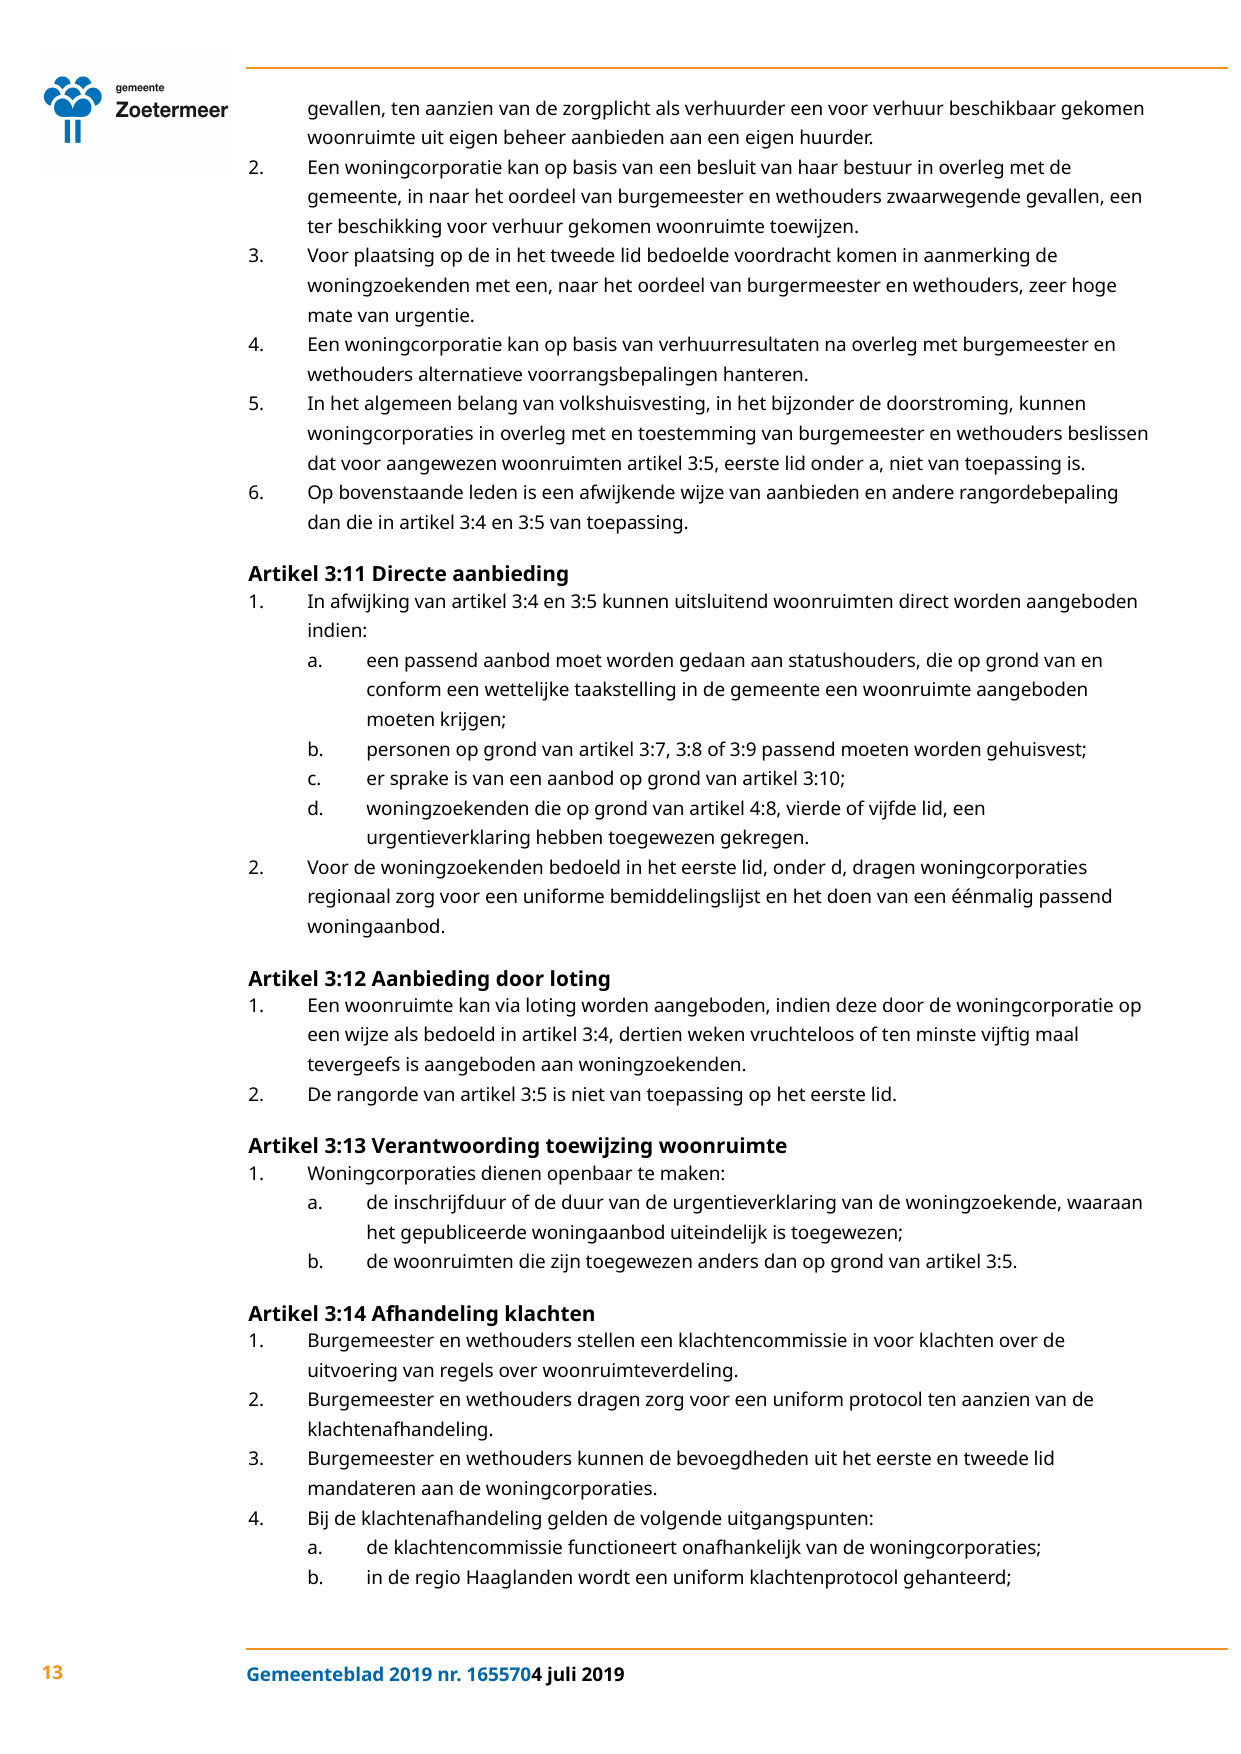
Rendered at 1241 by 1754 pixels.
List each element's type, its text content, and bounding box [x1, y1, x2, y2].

text Artikel 3:11 Directe aanbieding [248, 559, 1152, 588]
list personen op grond van artikel 3:7, 3:8 of 3:9 passend moeten worden gehuisvest; [307, 736, 1152, 761]
list de woonruimten die zijn toegewezen anders dan op grond van artikel 3:5. [307, 1248, 1152, 1274]
list In het algemeen belang van volkshuisvesting, in het bijzonder de doorstroming, kunnen woningcorporaties in overleg met en toestemming van burgemeester en wethouders beslissen dat voor aangewezen woonruimten artikel 3:5, eerste lid onder a, niet van toepassing is. [248, 391, 1152, 476]
list de klachtencommissie functioneert onafhankelijk van de woningcorporaties; [307, 1534, 1152, 1560]
list Burgemeester en wethouders dragen zorg voor een uniform protocol ten aanzien van de klachtenafhandeling. [248, 1386, 1152, 1442]
list Voor plaatsing op de in het tweede lid bedoelde voordracht komen in aanmerking de woningzoekenden met een, naar het oordeel van burgermeester en wethouders, zeer hoge mate van urgentie. [248, 243, 1152, 328]
picture [41, 47, 231, 172]
list Op bovenstaande leden is een afwijkende wijze van aanbieden en andere rangordebepaling dan die in artikel 3:4 en 3:5 van toepassing. [248, 479, 1152, 535]
list Woningcorporaties dienen openbaar te maken: [248, 1160, 1152, 1185]
list de inschrijfduur of de duur van de urgentieverklaring van de woningzoekende, waaraan het gepubliceerde woningaanbod uiteindelijk is toegewezen; [307, 1189, 1152, 1244]
list Een woningcorporatie kan op basis van verhuurresultaten na overleg met burgemeester en wethouders alternatieve voorrangsbepalingen hanteren. [248, 331, 1152, 387]
list Voor de woningzoekenden bedoeld in het eerste lid, onder d, dragen woningcorporaties regionaal zorg voor een uniforme bemiddelingslijst en het doen van een éénmalig passend woningaanbod. [248, 854, 1152, 939]
list Een woningcorporatie kan op basis van een besluit van haar bestuur in overleg met de gemeente, in naar het oordeel van burgemeester en wethouders zwaarwegende gevallen, een ter beschikking voor verhuur gekomen woonruimte toewijzen. [248, 154, 1152, 239]
text Artikel 3:12 Aanbieding door loting [248, 964, 1152, 992]
list gevallen, ten aanzien van de zorgplicht als verhuurder een voor verhuur beschikbaar gekomen woonruimte uit eigen beheer aanbieden aan een eigen huurder. [248, 95, 1152, 150]
list Burgemeester en wethouders stellen een klachtencommissie in voor klachten over de uitvoering van regels over woonruimteverdeling. [248, 1327, 1152, 1383]
list Een woonruimte kan via loting worden aangeboden, indien deze door de woningcorporatie op een wijze als bedoeld in artikel 3:4, dertien weken vruchteloos of ten minste vijftig maal tevergeefs is aangeboden aan woningzoekenden. [248, 992, 1152, 1077]
list Burgemeester en wethouders kunnen de bevoegdheden uit het eerste en tweede lid mandateren aan de woningcorporaties. [248, 1446, 1152, 1501]
list Bij de klachtenafhandeling gelden de volgende uitgangspunten: [248, 1505, 1152, 1531]
list De rangorde van artikel 3:5 is niet van toepassing op het eerste lid. [248, 1081, 1152, 1107]
list in de regio Haaglanden wordt een uniform klachtenprotocol gehanteerd; [307, 1564, 1152, 1590]
list een passend aanbod moet worden gedaan aan statushouders, die op grond van en conform een wettelijke taakstelling in de gemeente een woonruimte aangeboden moeten krijgen; [307, 647, 1152, 732]
list er sprake is van een aanbod op grond van artikel 3:10; [307, 765, 1152, 791]
list In afwijking van artikel 3:4 en 3:5 kunnen uitsluitend woonruimten direct worden aangeboden indien: [248, 588, 1152, 643]
list woningzoekenden die op grond van artikel 4:8, vierde of vijfde lid, een urgentieverklaring hebben toegewezen gekregen. [307, 795, 1152, 850]
text Artikel 3:13 Verantwoording toewijzing woonruimte [248, 1131, 1152, 1160]
text Artikel 3:14 Afhandeling klachten [248, 1299, 1152, 1327]
